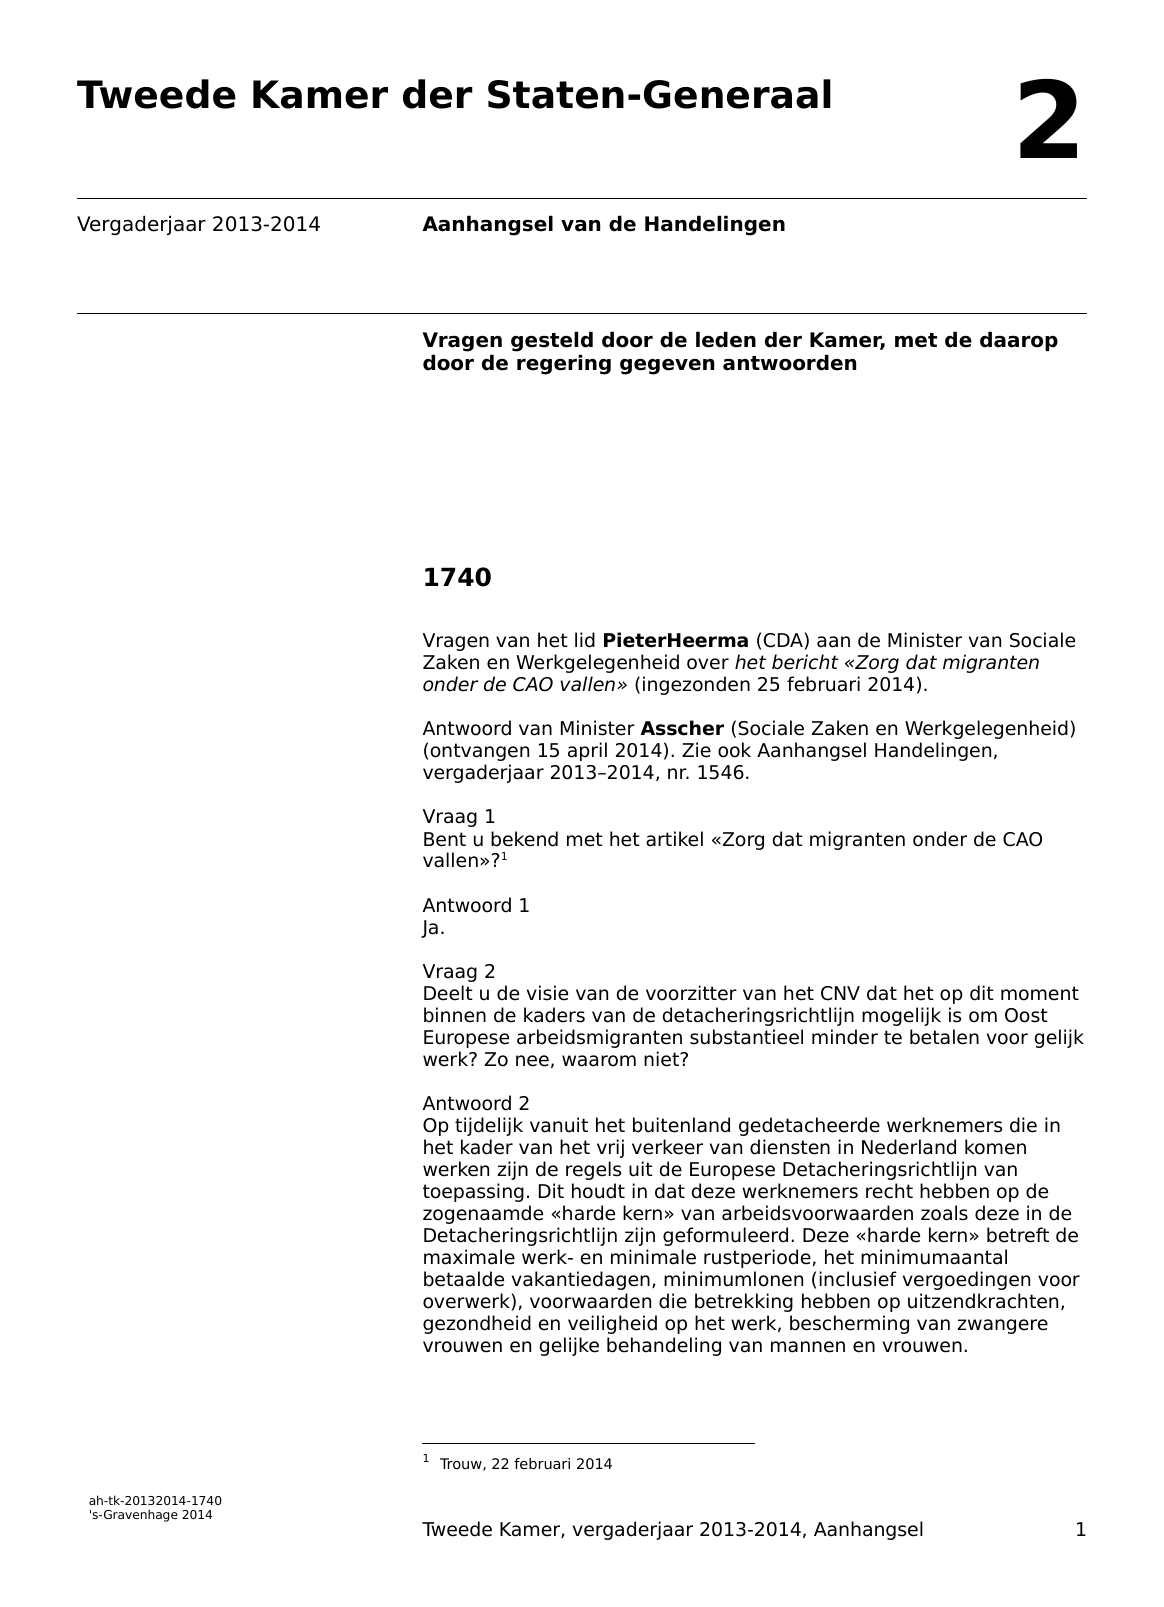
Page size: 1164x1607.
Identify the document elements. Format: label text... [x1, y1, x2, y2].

text Antwoord 2 [422, 1093, 1087, 1115]
text Vraag 1 [422, 806, 1087, 828]
text 's-Gravenhage 2014 [88, 1508, 323, 1522]
text 1740 [422, 563, 1087, 592]
table_cell Vergaderjaar 2013-2014 [77, 199, 422, 313]
table_cell [77, 314, 422, 375]
table_cell Vragen gesteld door de leden der Kamer, met de daarop door de regering gegeven antwoorden [422, 314, 1087, 375]
text Vragen van het lid PieterHeerma (CDA) aan de Minister van Sociale Zaken en Werkgelegenheid over het bericht «Zorg dat migranten onder de CAO vallen» (ingezonden 25 februari 2014). [422, 630, 1087, 696]
text Trouw, 22 februari 2014 [422, 1452, 1087, 1474]
text Vraag 2 [422, 961, 1087, 983]
text Deelt u de visie van de voorzitter van het CNV dat het op dit moment binnen de kaders van de detacheringsrichtlijn mogelijk is om Oost Europese arbeidsmigranten substantieel minder te betalen voor gelijk werk? Zo nee, waarom niet? [422, 983, 1087, 1071]
text Antwoord 1 [422, 894, 1087, 917]
table_cell Aanhangsel van de Handelingen [422, 199, 1087, 313]
text Antwoord van Minister Asscher (Sociale Zaken en Werkgelegenheid) (ontvangen 15 april 2014). Zie ook Aanhangsel Handelingen, vergaderjaar 2013–2014, nr. 1546. [422, 718, 1087, 784]
text Ja. [422, 917, 1087, 938]
table_header 2 [886, 59, 1087, 198]
text Op tijdelijk vanuit het buitenland gedetacheerde werknemers die in het kader van het vrij verkeer van diensten in Nederland komen werken zijn de regels uit de Europese Detacheringsrichtlijn van toepassing. Dit houdt in dat deze werknemers recht hebben op de zogenaamde «harde kern» van arbeidsvoorwaarden zoals deze in de Detacheringsrichtlijn zijn geformuleerd. Deze «harde kern» betreft de maximale werk- en minimale rustperiode, het minimumaantal betaalde vakantiedagen, minimumlonen (inclusief vergoedingen voor overwerk), voorwaarden die betrekking hebben op uitzendkrachten, gezondheid en veiligheid op het werk, bescherming van zwangere vrouwen en gelijke behandeling van mannen en vrouwen. [422, 1115, 1087, 1357]
text ah-tk-20132014-1740 [88, 1494, 323, 1508]
table_header Tweede Kamer der Staten-Generaal [77, 59, 886, 198]
text Bent u bekend met het artikel «Zorg dat migranten onder de CAO vallen»? [422, 828, 1087, 872]
